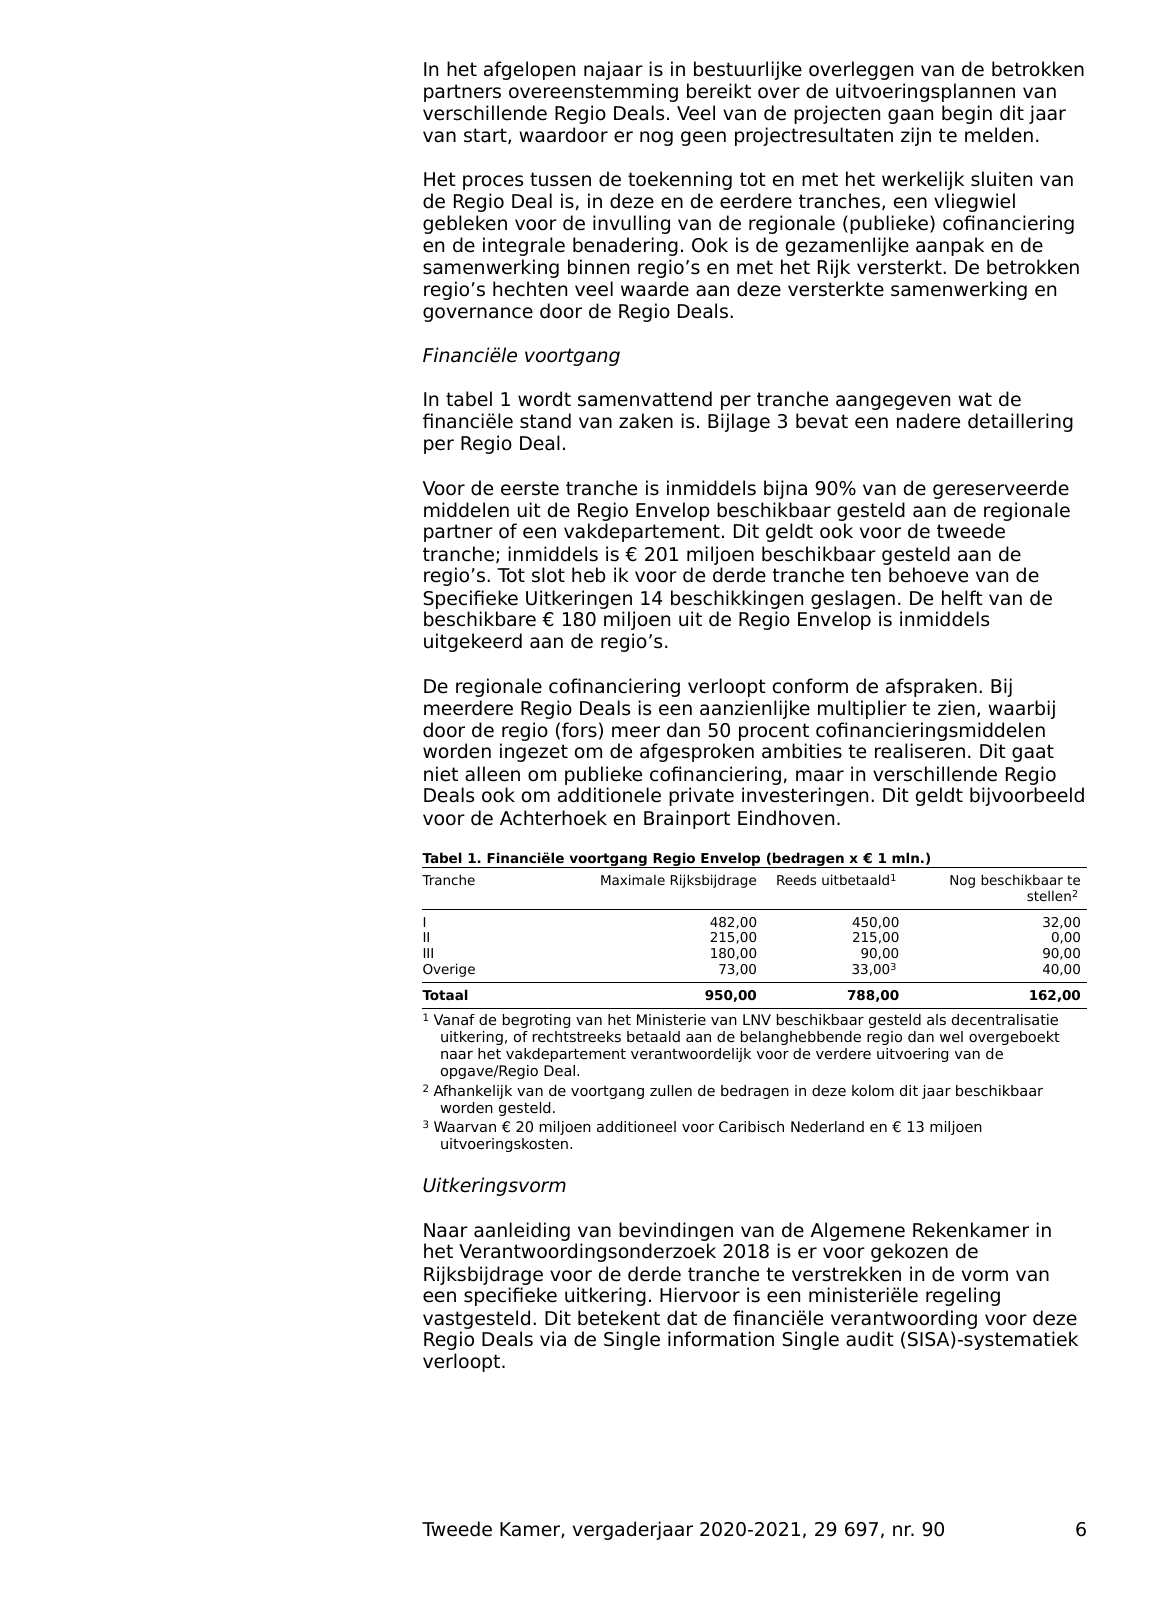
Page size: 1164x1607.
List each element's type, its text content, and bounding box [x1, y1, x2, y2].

table_cell 950,00 [594, 983, 763, 1008]
table_cell 788,00 [763, 983, 905, 1008]
table_cell 73,00 [594, 962, 763, 982]
table_cell Nog beschikbaar te stellen2 [905, 868, 1087, 909]
table_header Tabel 1. Financiële voortgang Regio Envelop (bedragen x € 1 mln.) [422, 851, 1087, 867]
table_cell 482,00 [594, 910, 763, 930]
table_cell Totaal [422, 983, 593, 1008]
table_cell II [422, 930, 593, 946]
table_cell Overige [422, 962, 593, 982]
table_cell 180,00 [594, 946, 763, 962]
text Naar aanleiding van bevindingen van de Algemene Rekenkamer in het Verantwoordingsonderzoek 2018 is er voor gekozen de Rijksbijdrage voor de derde tranche te verstrekken in de vorm van een specifieke uitkering. Hiervoor is een ministeriële regeling vastgesteld. Dit betekent dat de financiële verantwoording voor deze Regio Deals via de Single information Single audit (SISA)-systematiek verloopt. [422, 1219, 1087, 1373]
text In het afgelopen najaar is in bestuurlijke overleggen van de betrokken partners overeenstemming bereikt over de uitvoeringsplannen van verschillende Regio Deals. Veel van de projecten gaan begin dit jaar van start, waardoor er nog geen projectresultaten zijn te melden. [422, 59, 1087, 147]
table_cell I [422, 910, 593, 930]
table_cell 40,00 [905, 962, 1087, 982]
table_cell 32,00 [905, 910, 1087, 930]
table_cell Tranche [422, 868, 593, 909]
table_cell Maximale Rijksbijdrage [594, 868, 763, 909]
table_cell 162,00 [905, 983, 1087, 1008]
table_cell 450,00 [763, 910, 905, 930]
table_cell 215,00 [763, 930, 905, 946]
table_cell 0,00 [905, 930, 1087, 946]
table_cell 215,00 [594, 930, 763, 946]
table_cell Reeds uitbetaald1 [763, 868, 905, 909]
text Voor de eerste tranche is inmiddels bijna 90% van de gereserveerde middelen uit de Regio Envelop beschikbaar gesteld aan de regionale partner of een vakdepartement. Dit geldt ook voor de tweede tranche; inmiddels is € 201 miljoen beschikbaar gesteld aan de regio’s. Tot slot heb ik voor de derde tranche ten behoeve van de Specifieke Uitkeringen 14 beschikkingen geslagen. De helft van de beschikbare € 180 miljoen uit de Regio Envelop is inmiddels uitgekeerd aan de regio’s. [422, 477, 1087, 653]
table_cell 90,00 [763, 946, 905, 962]
table_cell 1 Vanaf de begroting van het Ministerie van LNV beschikbaar gesteld als decentralisatie uitkering, of rechtstreeks betaald aan de belanghebbende regio dan wel overgeboekt naar het vakdepartement verantwoordelijk voor de verdere uitvoering van de opgave/Regio Deal. 2 Afhankelijk van de voortgang zullen de bedragen in deze kolom dit jaar beschikbaar worden gesteld. 3 Waarvan € 20 miljoen additioneel voor Caribisch Nederland en € 13 miljoen uitvoeringskosten. [422, 1009, 1087, 1153]
text In tabel 1 wordt samenvattend per tranche aangegeven wat de financiële stand van zaken is. Bijlage 3 bevat een nadere detaillering per Regio Deal. [422, 389, 1087, 455]
subtitle Financiële voortgang [422, 345, 1087, 367]
subtitle Uitkeringsvorm [422, 1175, 1087, 1197]
table_cell 90,00 [905, 946, 1087, 962]
text Het proces tussen de toekenning tot en met het werkelijk sluiten van de Regio Deal is, in deze en de eerdere tranches, een vliegwiel gebleken voor de invulling van de regionale (publieke) cofinanciering en de integrale benadering. Ook is de gezamenlijke aanpak en de samenwerking binnen regio’s en met het Rijk versterkt. De betrokken regio’s hechten veel waarde aan deze versterkte samenwerking en governance door de Regio Deals. [422, 169, 1087, 323]
text De regionale cofinanciering verloopt conform de afspraken. Bij meerdere Regio Deals is een aanzienlijke multiplier te zien, waarbij door de regio (fors) meer dan 50 procent cofinancieringsmiddelen worden ingezet om de afgesproken ambities te realiseren. Dit gaat niet alleen om publieke cofinanciering, maar in verschillende Regio Deals ook om additionele private investeringen. Dit geldt bijvoorbeeld voor de Achterhoek en Brainport Eindhoven. [422, 676, 1087, 829]
table_cell 33,003 [763, 962, 905, 982]
table_cell III [422, 946, 593, 962]
